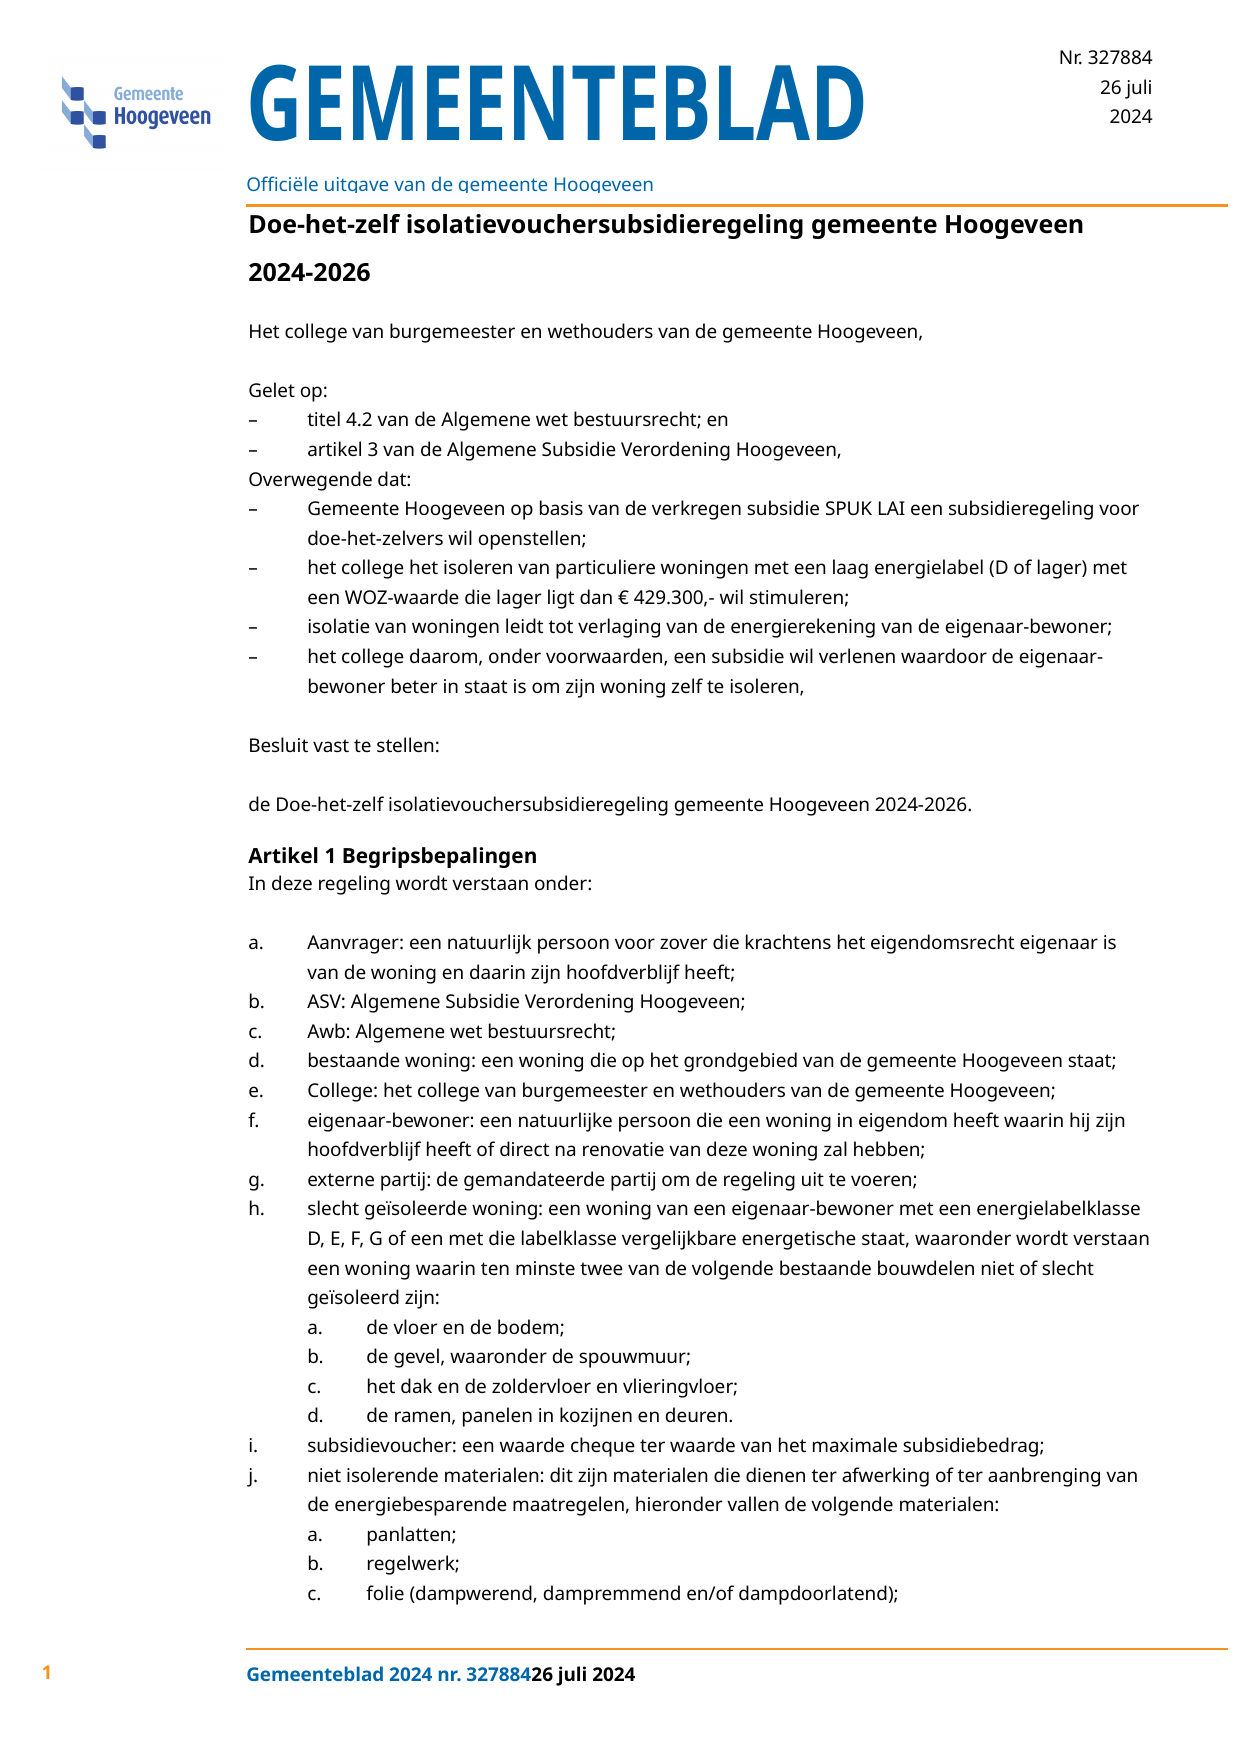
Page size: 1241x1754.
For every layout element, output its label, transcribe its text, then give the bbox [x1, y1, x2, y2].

list niet isolerende materialen: dit zijn materialen die dienen ter afwerking of ter aanbrenging van de energiebesparende maatregelen, hieronder vallen de volgende materialen: [248, 1462, 1152, 1517]
list externe partij: de gemandateerde partij om de regeling uit te voeren; [248, 1166, 1152, 1192]
list slecht geïsoleerde woning: een woning van een eigenaar-bewoner met een energielabelklasse D, E, F, G of een met die labelklasse vergelijkbare energetische staat, waaronder wordt verstaan een woning waarin ten minste twee van de volgende bestaande bouwdelen niet of slecht geïsoleerd zijn: [248, 1196, 1152, 1310]
list het dak en de zoldervloer en vlieringvloer; [307, 1373, 1152, 1399]
list College: het college van burgemeester en wethouders van de gemeente Hoogeveen; [248, 1077, 1152, 1103]
list de gevel, waaronder de spouwmuur; [307, 1343, 1152, 1369]
list titel 4.2 van de Algemene wet bestuursrecht; en [248, 407, 1152, 432]
list subsidievoucher: een waarde cheque ter waarde van het maximale subsidiebedrag; [248, 1432, 1152, 1458]
list artikel 3 van de Algemene Subsidie Verordening Hoogeveen, [248, 436, 1152, 462]
text Het college van burgemeester en wethouders van de gemeente Hoogeveen, [248, 318, 1152, 344]
text de Doe-het-zelf isolatievouchersubsidieregeling gemeente Hoogeveen 2024-2026. [248, 791, 1152, 817]
list het college het isoleren van particuliere woningen met een laag energielabel (D of lager) met een WOZ-waarde die lager ligt dan € 429.300,- wil stimuleren; [248, 554, 1152, 610]
list het college daarom, onder voorwaarden, een subsidie wil verlenen waardoor de eigenaar-bewoner beter in staat is om zijn woning zelf te isoleren, [248, 643, 1152, 699]
text Artikel 1 Begripsbepalingen [248, 842, 1152, 870]
list eigenaar-bewoner: een natuurlijke persoon die een woning in eigendom heeft waarin hij zijn hoofdverblijf heeft of direct na renovatie van deze woning zal hebben; [248, 1107, 1152, 1162]
list folie (dampwerend, dampremmend en/of dampdoorlatend); [307, 1580, 1152, 1606]
list ASV: Algemene Subsidie Verordening Hoogeveen; [248, 988, 1152, 1014]
list regelwerk; [307, 1551, 1152, 1576]
text Doe-het-zelf isolatievouchersubsidieregeling gemeente Hoogeveen 2024-2026 [248, 207, 1152, 288]
list de vloer en de bodem; [307, 1314, 1152, 1339]
list de ramen, panelen in kozijnen en deuren. [307, 1403, 1152, 1428]
list Awb: Algemene wet bestuursrecht; [248, 1018, 1152, 1044]
text Gelet op: [248, 377, 1152, 403]
picture [41, 47, 231, 172]
list isolatie van woningen leidt tot verlaging van de energierekening van de eigenaar-bewoner; [248, 614, 1152, 639]
list bestaande woning: een woning die op het grondgebied van de gemeente Hoogeveen staat; [248, 1048, 1152, 1073]
text Besluit vast te stellen: [248, 732, 1152, 758]
text In deze regeling wordt verstaan onder: [248, 870, 1152, 896]
list Aanvrager: een natuurlijk persoon voor zover die krachtens het eigendomsrecht eigenaar is van de woning en daarin zijn hoofdverblijf heeft; [248, 929, 1152, 984]
list Gemeente Hoogeveen op basis van de verkregen subsidie SPUK LAI een subsidieregeling voor doe-het-zelvers wil openstellen; [248, 495, 1152, 551]
list panlatten; [307, 1521, 1152, 1547]
text Overwegende dat: [248, 466, 1152, 492]
